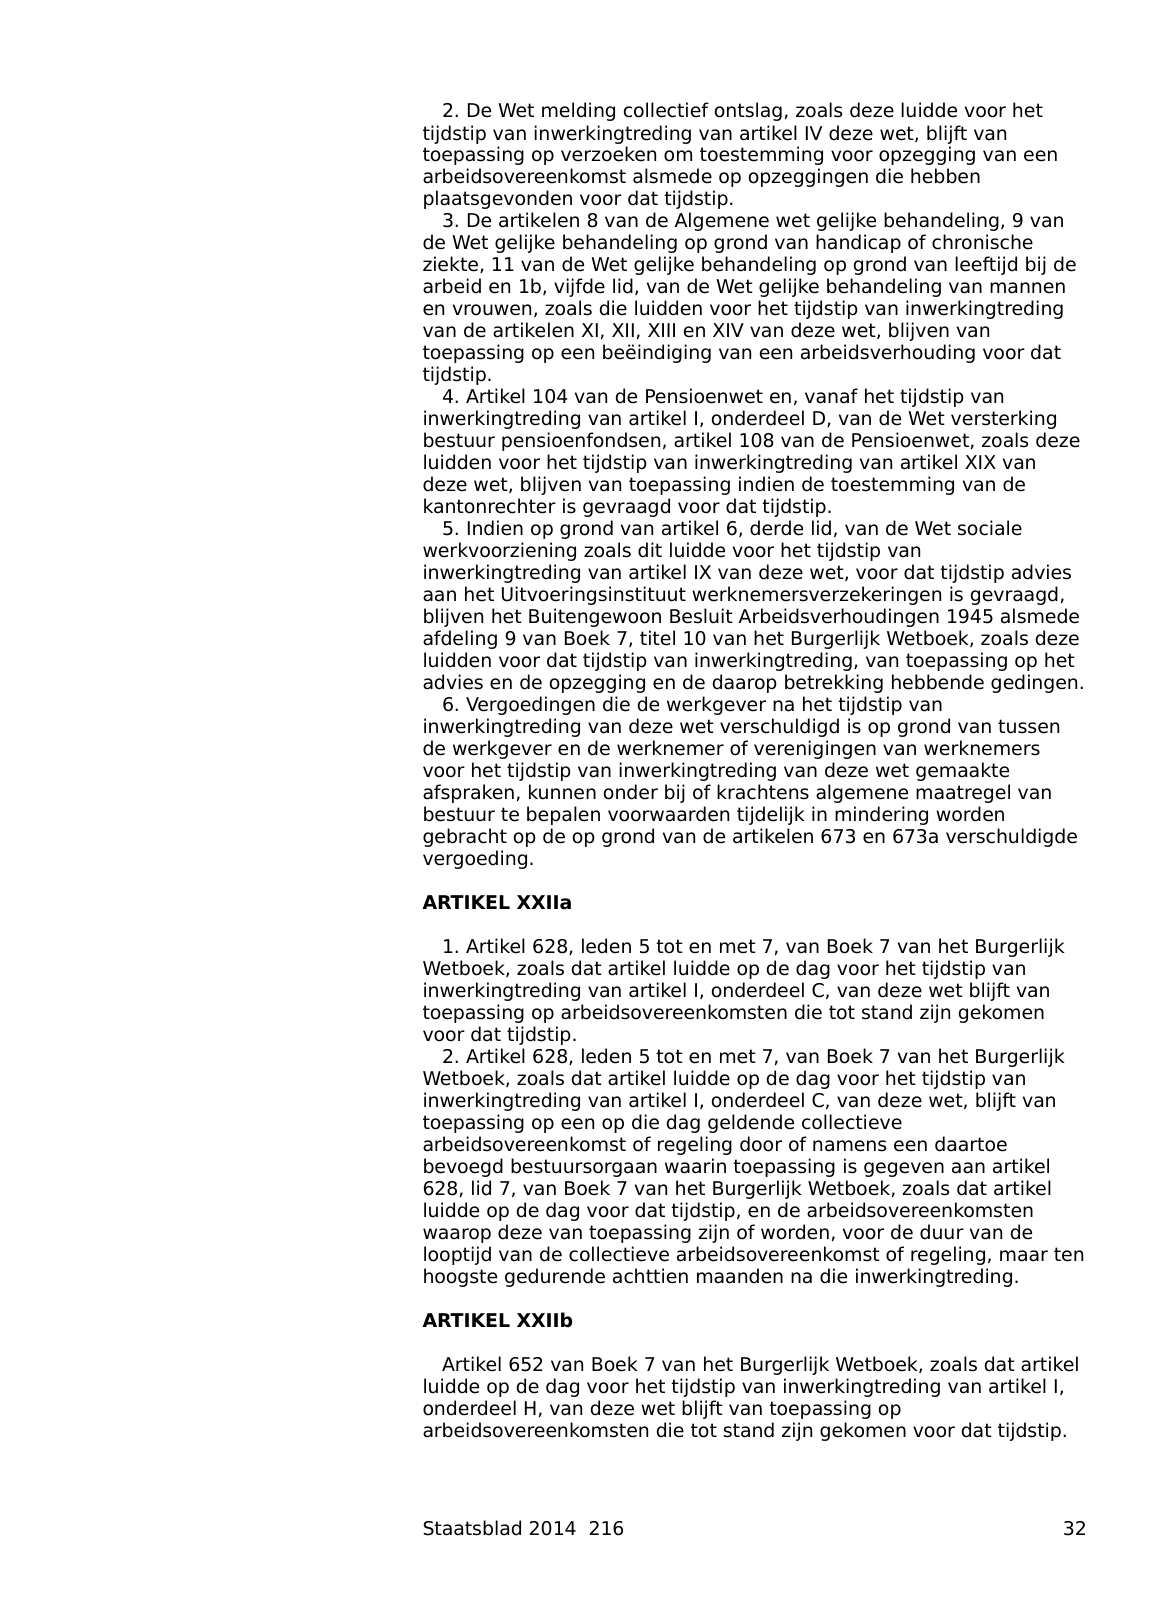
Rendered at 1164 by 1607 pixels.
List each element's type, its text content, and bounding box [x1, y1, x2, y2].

subtitle ARTIKEL XXIIb [422, 1310, 1087, 1332]
text 3. De artikelen 8 van de Algemene wet gelijke behandeling, 9 van de Wet gelijke behandeling op grond van handicap of chronische ziekte, 11 van de Wet gelijke behandeling op grond van leeftijd bij de arbeid en 1b, vijfde lid, van de Wet gelijke behandeling van mannen en vrouwen, zoals die luidden voor het tijdstip van inwerkingtreding van de artikelen XI, XII, XIII en XIV van deze wet, blijven van toepassing op een beëindiging van een arbeidsverhouding voor dat tijdstip. [422, 210, 1087, 386]
text 2. Artikel 628, leden 5 tot en met 7, van Boek 7 van het Burgerlijk Wetboek, zoals dat artikel luidde op de dag voor het tijdstip van inwerkingtreding van artikel I, onderdeel C, van deze wet, blijft van toepassing op een op die dag geldende collectieve arbeidsovereenkomst of regeling door of namens een daartoe bevoegd bestuursorgaan waarin toepassing is gegeven aan artikel 628, lid 7, van Boek 7 van het Burgerlijk Wetboek, zoals dat artikel luidde op de dag voor dat tijdstip, en de arbeidsovereenkomsten waarop deze van toepassing zijn of worden, voor de duur van de looptijd van de collectieve arbeidsovereenkomst of regeling, maar ten hoogste gedurende achttien maanden na die inwerkingtreding. [422, 1046, 1087, 1288]
subtitle ARTIKEL XXIIa [422, 892, 1087, 914]
text 4. Artikel 104 van de Pensioenwet en, vanaf het tijdstip van inwerkingtreding van artikel I, onderdeel D, van de Wet versterking bestuur pensioenfondsen, artikel 108 van de Pensioenwet, zoals deze luidden voor het tijdstip van inwerkingtreding van artikel XIX van deze wet, blijven van toepassing indien de toestemming van de kantonrechter is gevraagd voor dat tijdstip. [422, 386, 1087, 518]
text Artikel 652 van Boek 7 van het Burgerlijk Wetboek, zoals dat artikel luidde op de dag voor het tijdstip van inwerkingtreding van artikel I, onderdeel H, van deze wet blijft van toepassing op arbeidsovereenkomsten die tot stand zijn gekomen voor dat tijdstip. [422, 1354, 1087, 1442]
text 5. Indien op grond van artikel 6, derde lid, van de Wet sociale werkvoorziening zoals dit luidde voor het tijdstip van inwerkingtreding van artikel IX van deze wet, voor dat tijdstip advies aan het Uitvoeringsinstituut werknemersverzekeringen is gevraagd, blijven het Buitengewoon Besluit Arbeidsverhoudingen 1945 alsmede afdeling 9 van Boek 7, titel 10 van het Burgerlijk Wetboek, zoals deze luidden voor dat tijdstip van inwerkingtreding, van toepassing op het advies en de opzegging en de daarop betrekking hebbende gedingen. [422, 518, 1087, 694]
text 1. Artikel 628, leden 5 tot en met 7, van Boek 7 van het Burgerlijk Wetboek, zoals dat artikel luidde op de dag voor het tijdstip van inwerkingtreding van artikel I, onderdeel C, van deze wet blijft van toepassing op arbeidsovereenkomsten die tot stand zijn gekomen voor dat tijdstip. [422, 936, 1087, 1046]
text 6. Vergoedingen die de werkgever na het tijdstip van inwerkingtreding van deze wet verschuldigd is op grond van tussen de werkgever en de werknemer of verenigingen van werknemers voor het tijdstip van inwerkingtreding van deze wet gemaakte afspraken, kunnen onder bij of krachtens algemene maatregel van bestuur te bepalen voorwaarden tijdelijk in mindering worden gebracht op de op grond van de artikelen 673 en 673a verschuldigde vergoeding. [422, 694, 1087, 870]
text 2. De Wet melding collectief ontslag, zoals deze luidde voor het tijdstip van inwerkingtreding van artikel IV deze wet, blijft van toepassing op verzoeken om toestemming voor opzegging van een arbeidsovereenkomst alsmede op opzeggingen die hebben plaatsgevonden voor dat tijdstip. [422, 100, 1087, 210]
